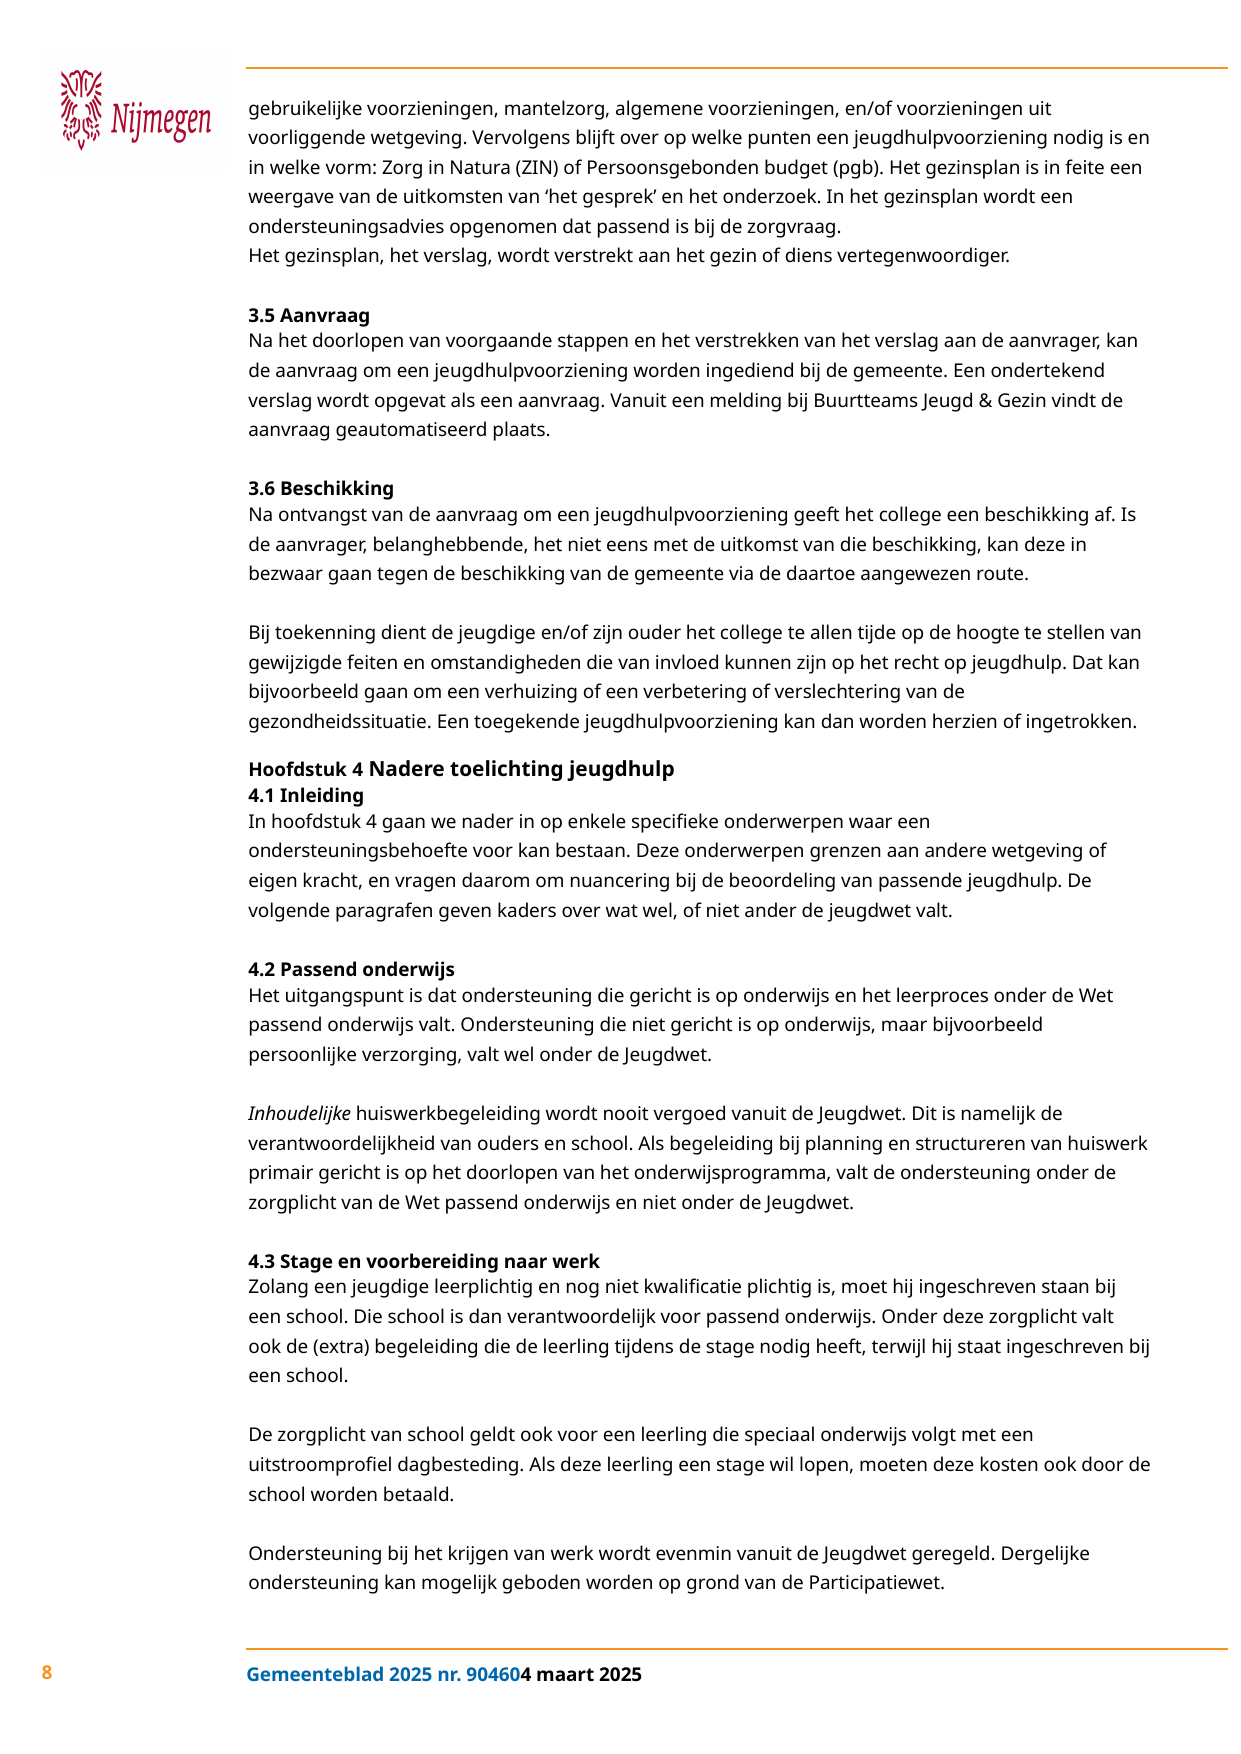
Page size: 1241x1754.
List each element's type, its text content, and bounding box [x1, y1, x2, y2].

text Het uitgangspunt is dat ondersteuning die gericht is op onderwijs en het leerproces onder de Wet passend onderwijs valt. Ondersteuning die niet gericht is op onderwijs, maar bijvoorbeeld persoonlijke verzorging, valt wel onder de Jeugdwet. [248, 982, 1152, 1067]
text 3.5 Aanvraag [248, 302, 1152, 328]
text Na het doorlopen van voorgaande stappen en het verstrekken van het verslag aan de aanvrager, kan de aanvraag om een jeugdhulpvoorziening worden ingediend bij de gemeente. Een ondertekend verslag wordt opgevat als een aanvraag. Vanuit een melding bij Buurtteams Jeugd & Gezin vindt de aanvraag geautomatiseerd plaats. [248, 328, 1152, 442]
text In hoofdstuk 4 gaan we nader in op enkele specifieke onderwerpen waar een ondersteuningsbehoefte voor kan bestaan. Deze onderwerpen grenzen aan andere wetgeving of eigen kracht, en vragen daarom om nuancering bij de beoordeling van passende jeugdhulp. De volgende paragrafen geven kaders over wat wel, of niet ander de jeugdwet valt. [248, 808, 1152, 923]
text 4.3 Stage en voorbereiding naar werk [248, 1248, 1152, 1274]
text Zolang een jeugdige leerplichtig en nog niet kwalificatie plichtig is, moet hij ingeschreven staan bij een school. Die school is dan verantwoordelijk voor passend onderwijs. Onder deze zorgplicht valt ook de (extra) begeleiding die de leerling tijdens de stage nodig heeft, terwijl hij staat ingeschreven bij een school. [248, 1274, 1152, 1388]
text Hoofdstuk 4 Nadere toelichting jeugdhulp [248, 754, 1152, 782]
text Na ontvangst van de aanvraag om een jeugdhulpvoorziening geeft het college een beschikking af. Is de aanvrager, belanghebbende, het niet eens met de uitkomst van die beschikking, kan deze in bezwaar gaan tegen de beschikking van de gemeente via de daartoe aangewezen route. [248, 501, 1152, 586]
text Bij toekenning dient de jeugdige en/of zijn ouder het college te allen tijde op de hoogte te stellen van gewijzigde feiten en omstandigheden die van invloed kunnen zijn op het recht op jeugdhulp. Dat kan bijvoorbeeld gaan om een verhuizing of een verbetering of verslechtering van de gezondheidssituatie. Een toegekende jeugdhulpvoorziening kan dan worden herzien of ingetrokken. [248, 619, 1152, 734]
text Het gezinsplan, het verslag, wordt verstrekt aan het gezin of diens vertegenwoordiger. [248, 243, 1152, 268]
text gebruikelijke voorzieningen, mantelzorg, algemene voorzieningen, en/of voorzieningen uit voorliggende wetgeving. Vervolgens blijft over op welke punten een jeugdhulpvoorziening nodig is en in welke vorm: Zorg in Natura (ZIN) of Persoonsgebonden budget (pgb). Het gezinsplan is in feite een weergave van de uitkomsten van ‘het gesprek’ en het onderzoek. In het gezinsplan wordt een ondersteuningsadvies opgenomen dat passend is bij de zorgvraag. [248, 95, 1152, 239]
text 3.6 Beschikking [248, 476, 1152, 501]
text 4.1 Inleiding [248, 782, 1152, 808]
picture [41, 47, 231, 172]
text De zorgplicht van school geldt ook voor een leerling die speciaal onderwijs volgt met een uitstroomprofiel dagbesteding. Als deze leerling een stage wil lopen, moeten deze kosten ook door de school worden betaald. [248, 1422, 1152, 1507]
text Inhoudelijke huiswerkbegeleiding wordt nooit vergoed vanuit de Jeugdwet. Dit is namelijk de verantwoordelijkheid van ouders en school. Als begeleiding bij planning en structureren van huiswerk primair gericht is op het doorlopen van het onderwijsprogramma, valt de ondersteuning onder de zorgplicht van de Wet passend onderwijs en niet onder de Jeugdwet. [248, 1100, 1152, 1214]
text 4.2 Passend onderwijs [248, 956, 1152, 982]
text Ondersteuning bij het krijgen van werk wordt evenmin vanuit de Jeugdwet geregeld. Dergelijke ondersteuning kan mogelijk geboden worden op grond van de Participatiewet. [248, 1540, 1152, 1595]
